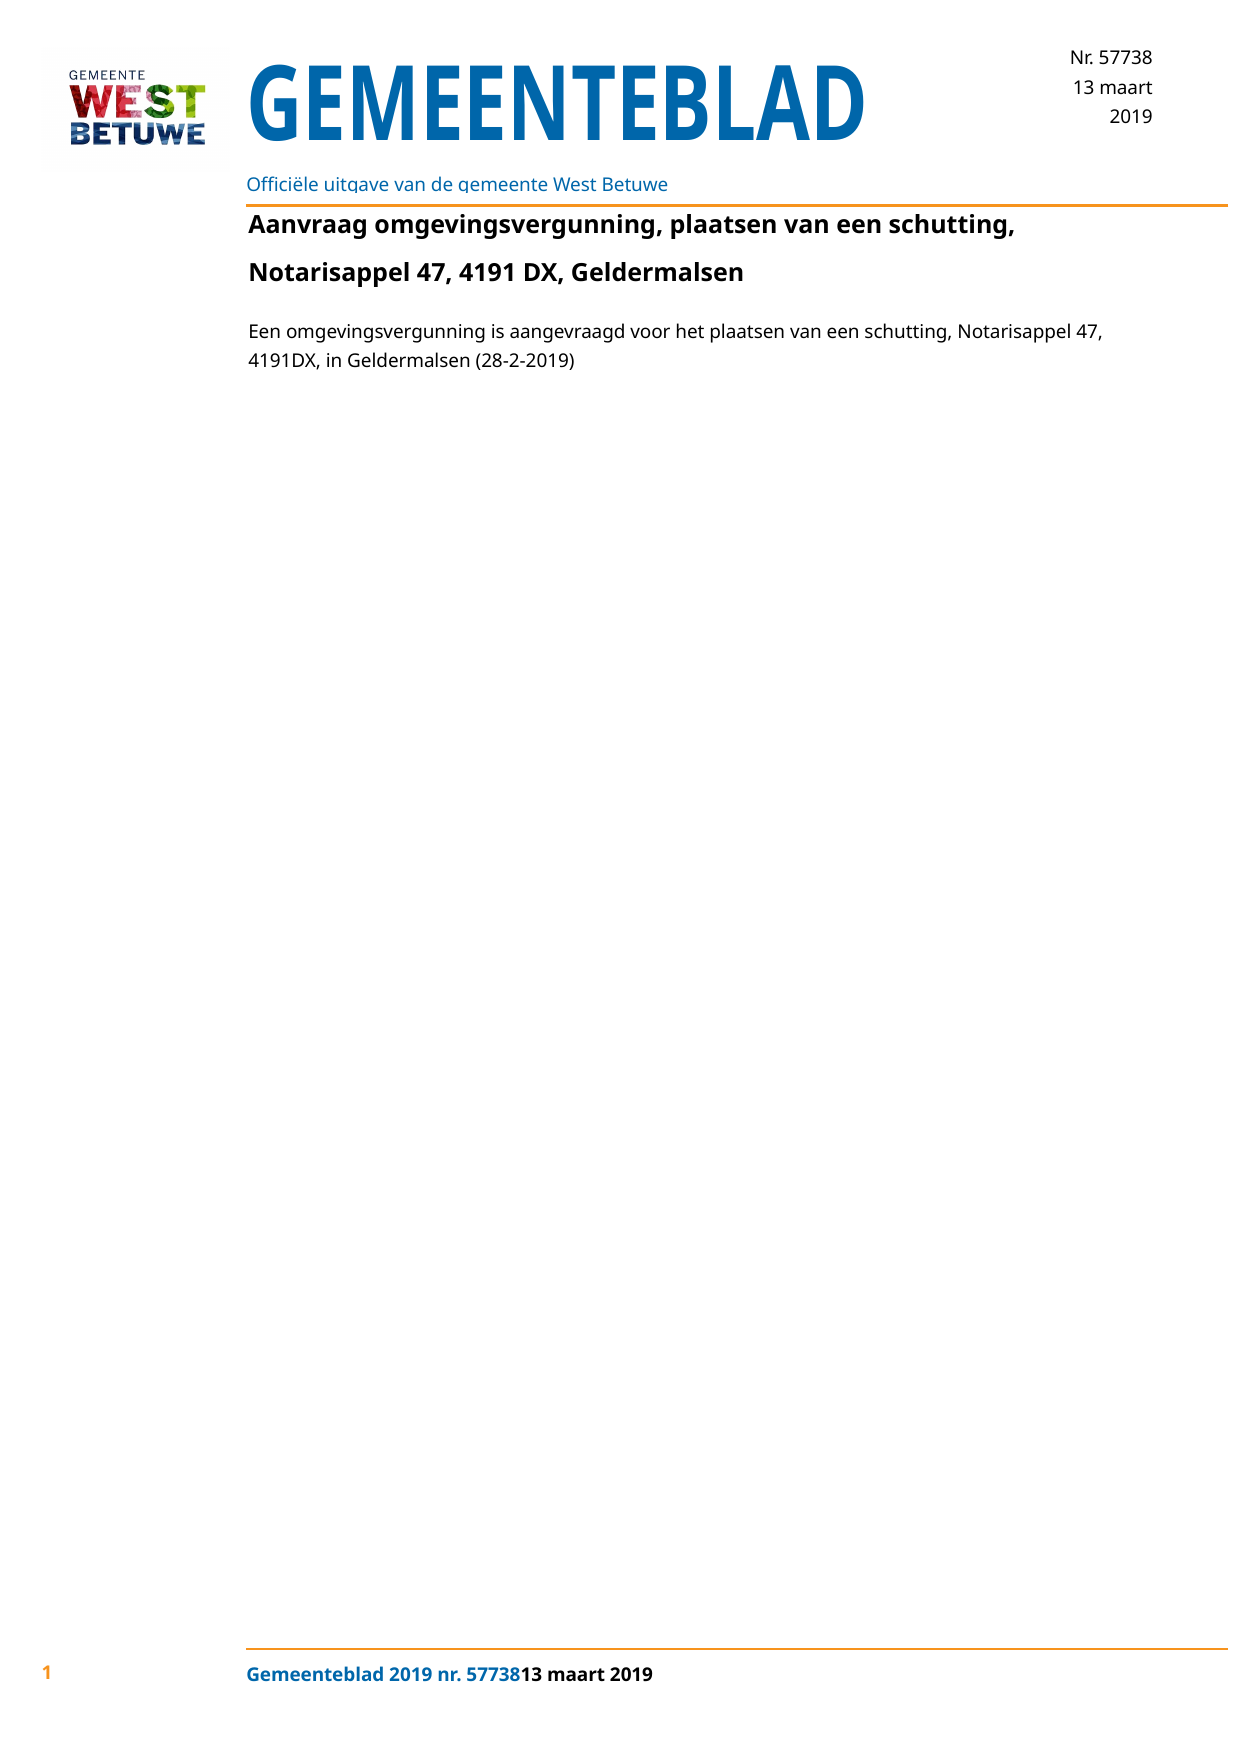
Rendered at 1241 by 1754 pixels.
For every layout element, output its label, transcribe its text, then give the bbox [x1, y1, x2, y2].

text Een omgevingsvergunning is aangevraagd voor het plaatsen van een schutting, Notarisappel 47, 4191DX, in Geldermalsen (28-2-2019) [248, 318, 1152, 373]
picture [41, 47, 231, 172]
text Aanvraag omgevingsvergunning, plaatsen van een schutting, Notarisappel 47, 4191 DX, Geldermalsen [248, 207, 1152, 288]
